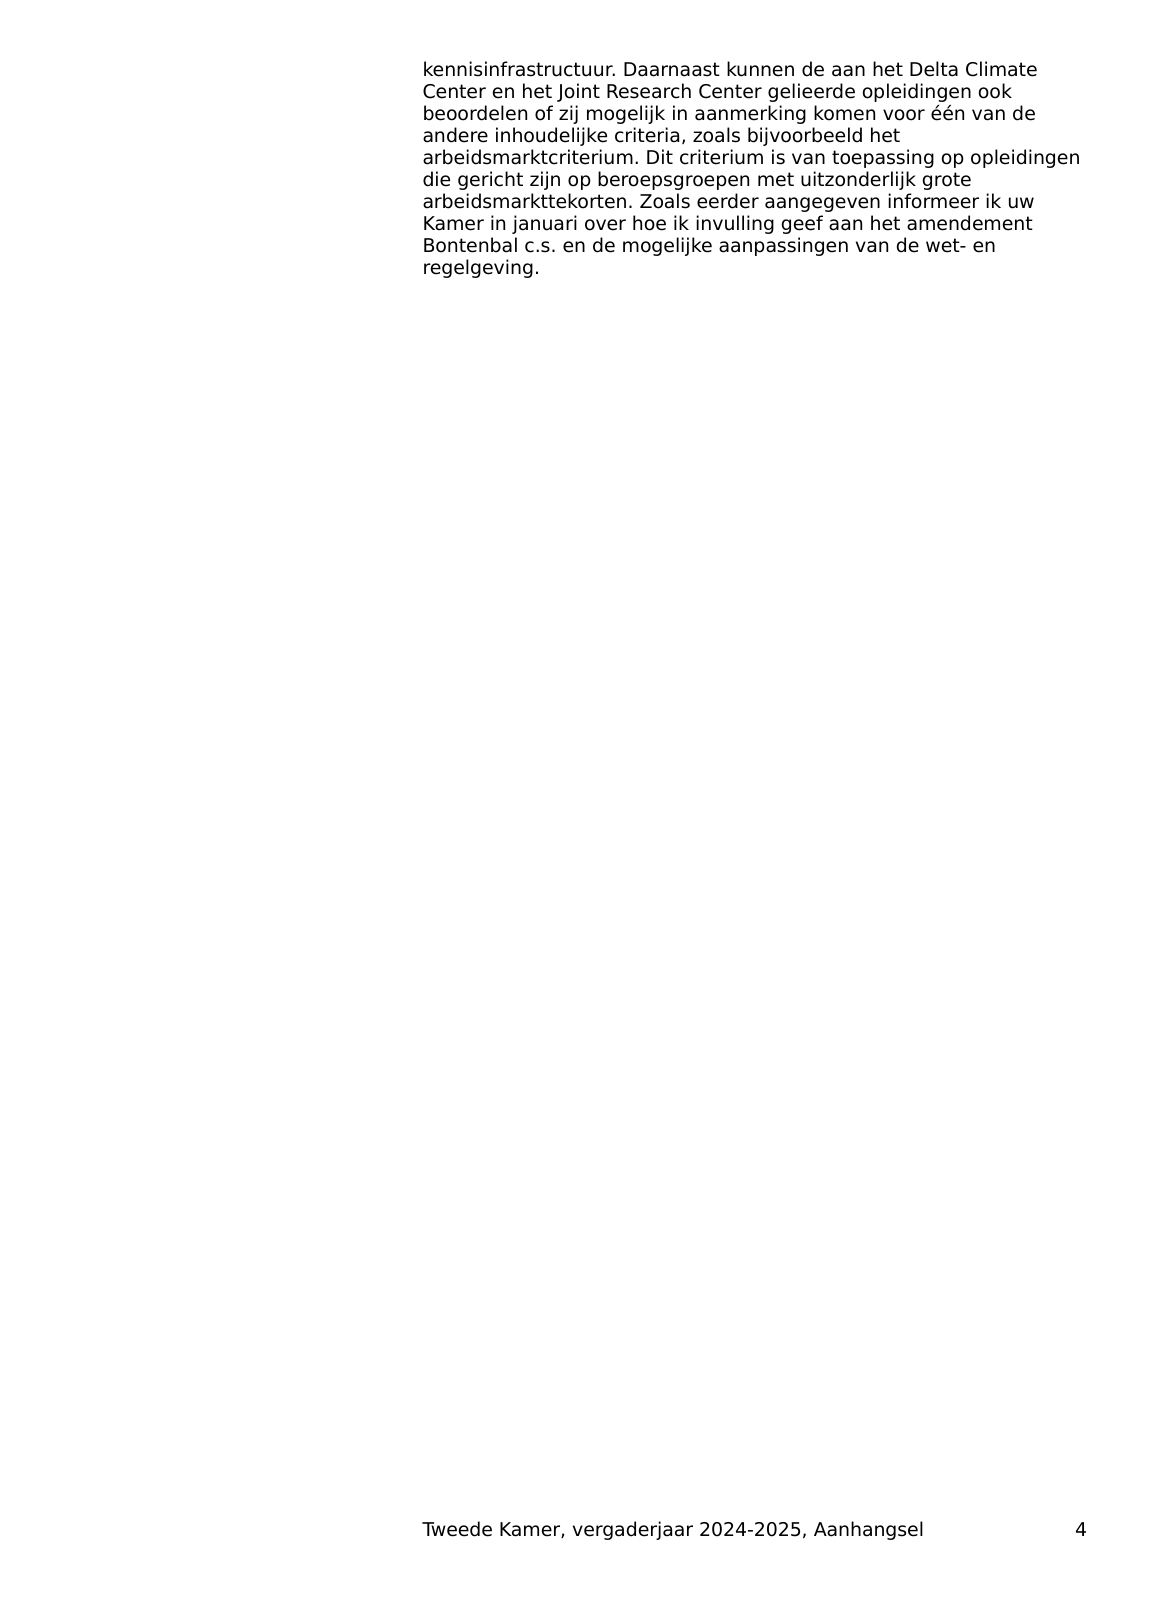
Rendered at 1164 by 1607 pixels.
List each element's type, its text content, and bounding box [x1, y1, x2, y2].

text kennisinfrastructuur. Daarnaast kunnen de aan het Delta Climate Center en het Joint Research Center gelieerde opleidingen ook beoordelen of zij mogelijk in aanmerking komen voor één van de andere inhoudelijke criteria, zoals bijvoorbeeld het arbeidsmarktcriterium. Dit criterium is van toepassing op opleidingen die gericht zijn op beroepsgroepen met uitzonderlijk grote arbeidsmarkttekorten. Zoals eerder aangegeven informeer ik uw Kamer in januari over hoe ik invulling geef aan het amendement Bontenbal c.s. en de mogelijke aanpassingen van de wet- en regelgeving. [422, 59, 1087, 279]
